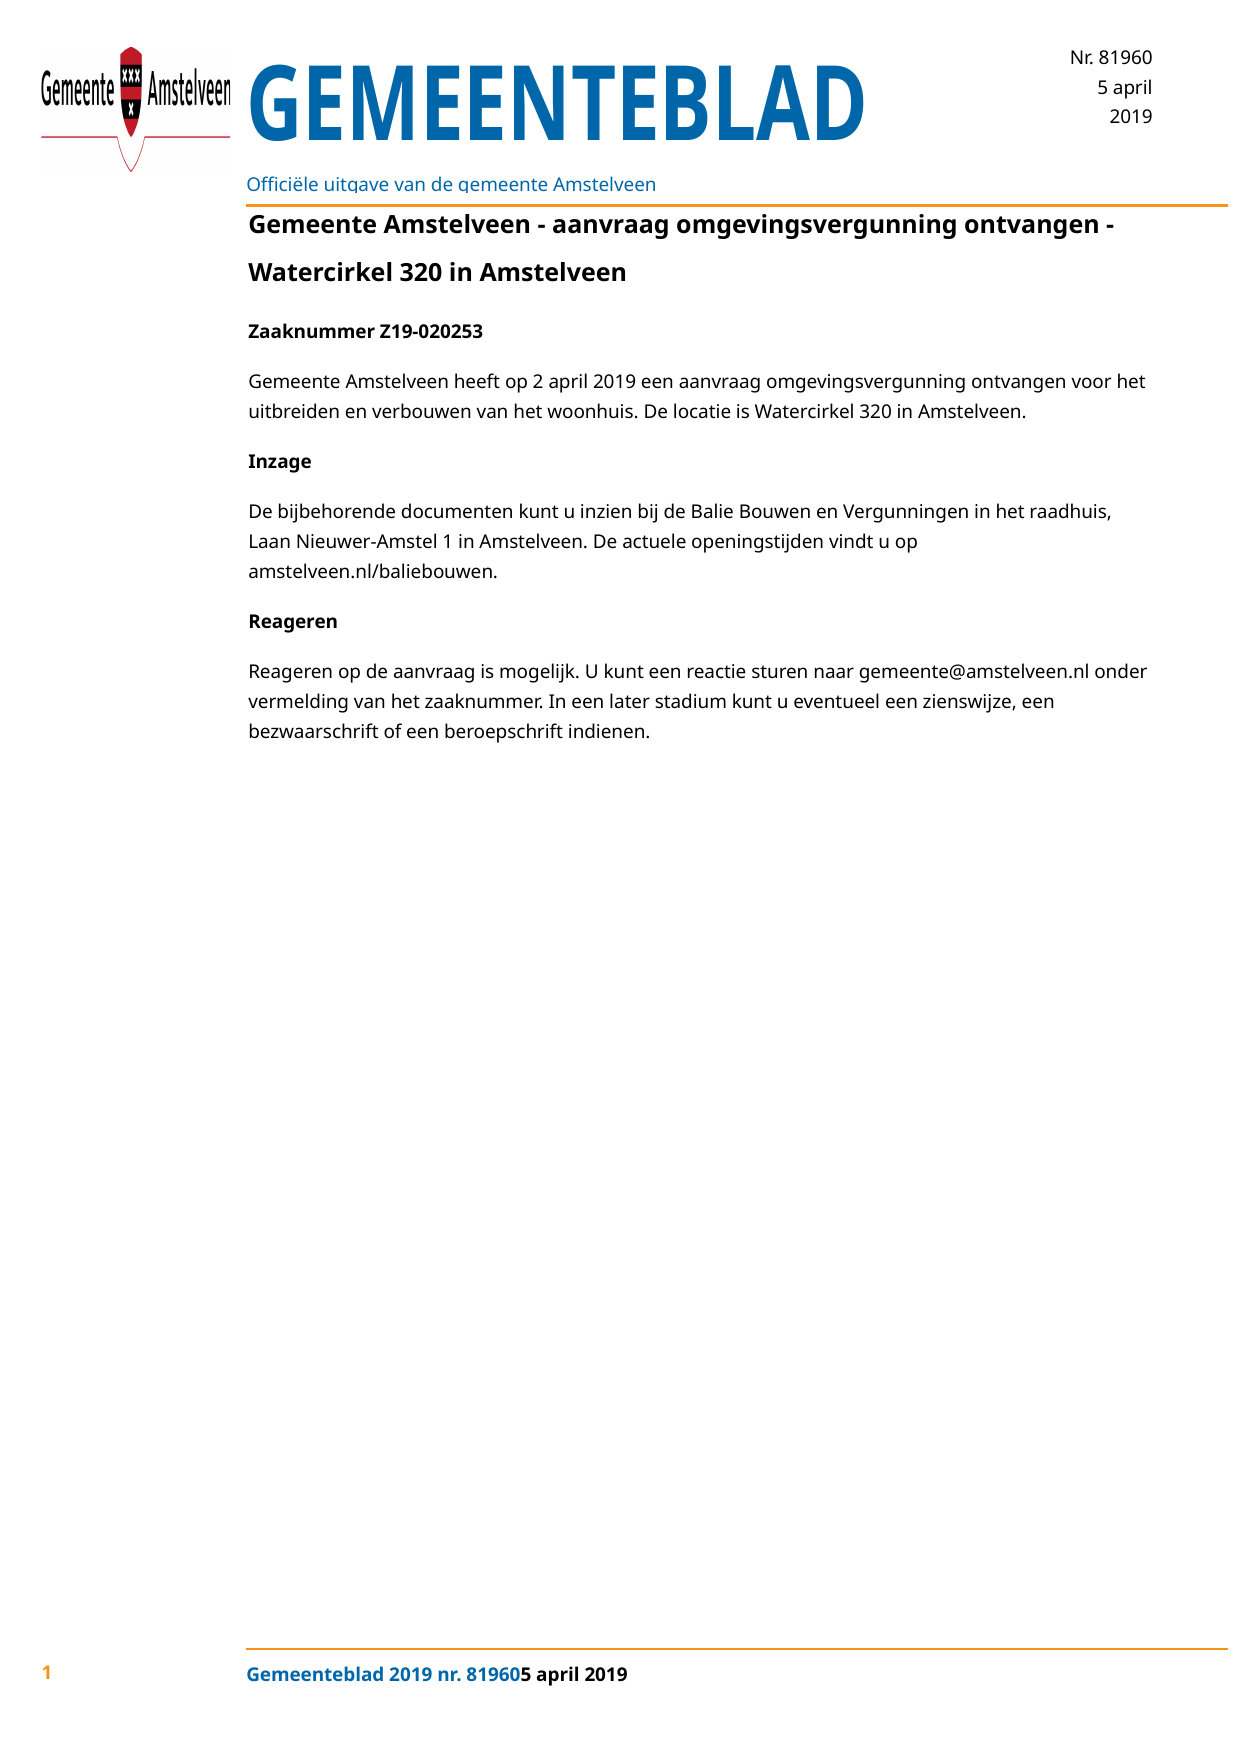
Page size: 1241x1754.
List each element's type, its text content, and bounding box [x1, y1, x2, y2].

text Reageren op de aanvraag is mogelijk. U kunt een reactie sturen naar gemeente@amstelveen.nl onder vermelding van het zaaknummer. In een later stadium kunt u eventueel een zienswijze, een bezwaarschrift of een beroepschrift indienen. [248, 659, 1152, 744]
text Gemeente Amstelveen heeft op 2 april 2019 een aanvraag omgevingsvergunning ontvangen voor het uitbreiden en verbouwen van het woonhuis. De locatie is Watercirkel 320 in Amstelveen. [248, 368, 1152, 424]
text Zaaknummer Z19-020253 [248, 318, 1152, 344]
picture [41, 47, 231, 172]
text Inzage [248, 448, 1152, 474]
text De bijbehorende documenten kunt u inzien bij de Balie Bouwen en Vergunningen in het raadhuis, Laan Nieuwer-Amstel 1 in Amstelveen. De actuele openingstijden vindt u op amstelveen.nl/baliebouwen. [248, 499, 1152, 584]
text Gemeente Amstelveen - aanvraag omgevingsvergunning ontvangen - Watercirkel 320 in Amstelveen [248, 207, 1152, 288]
text Reageren [248, 608, 1152, 634]
